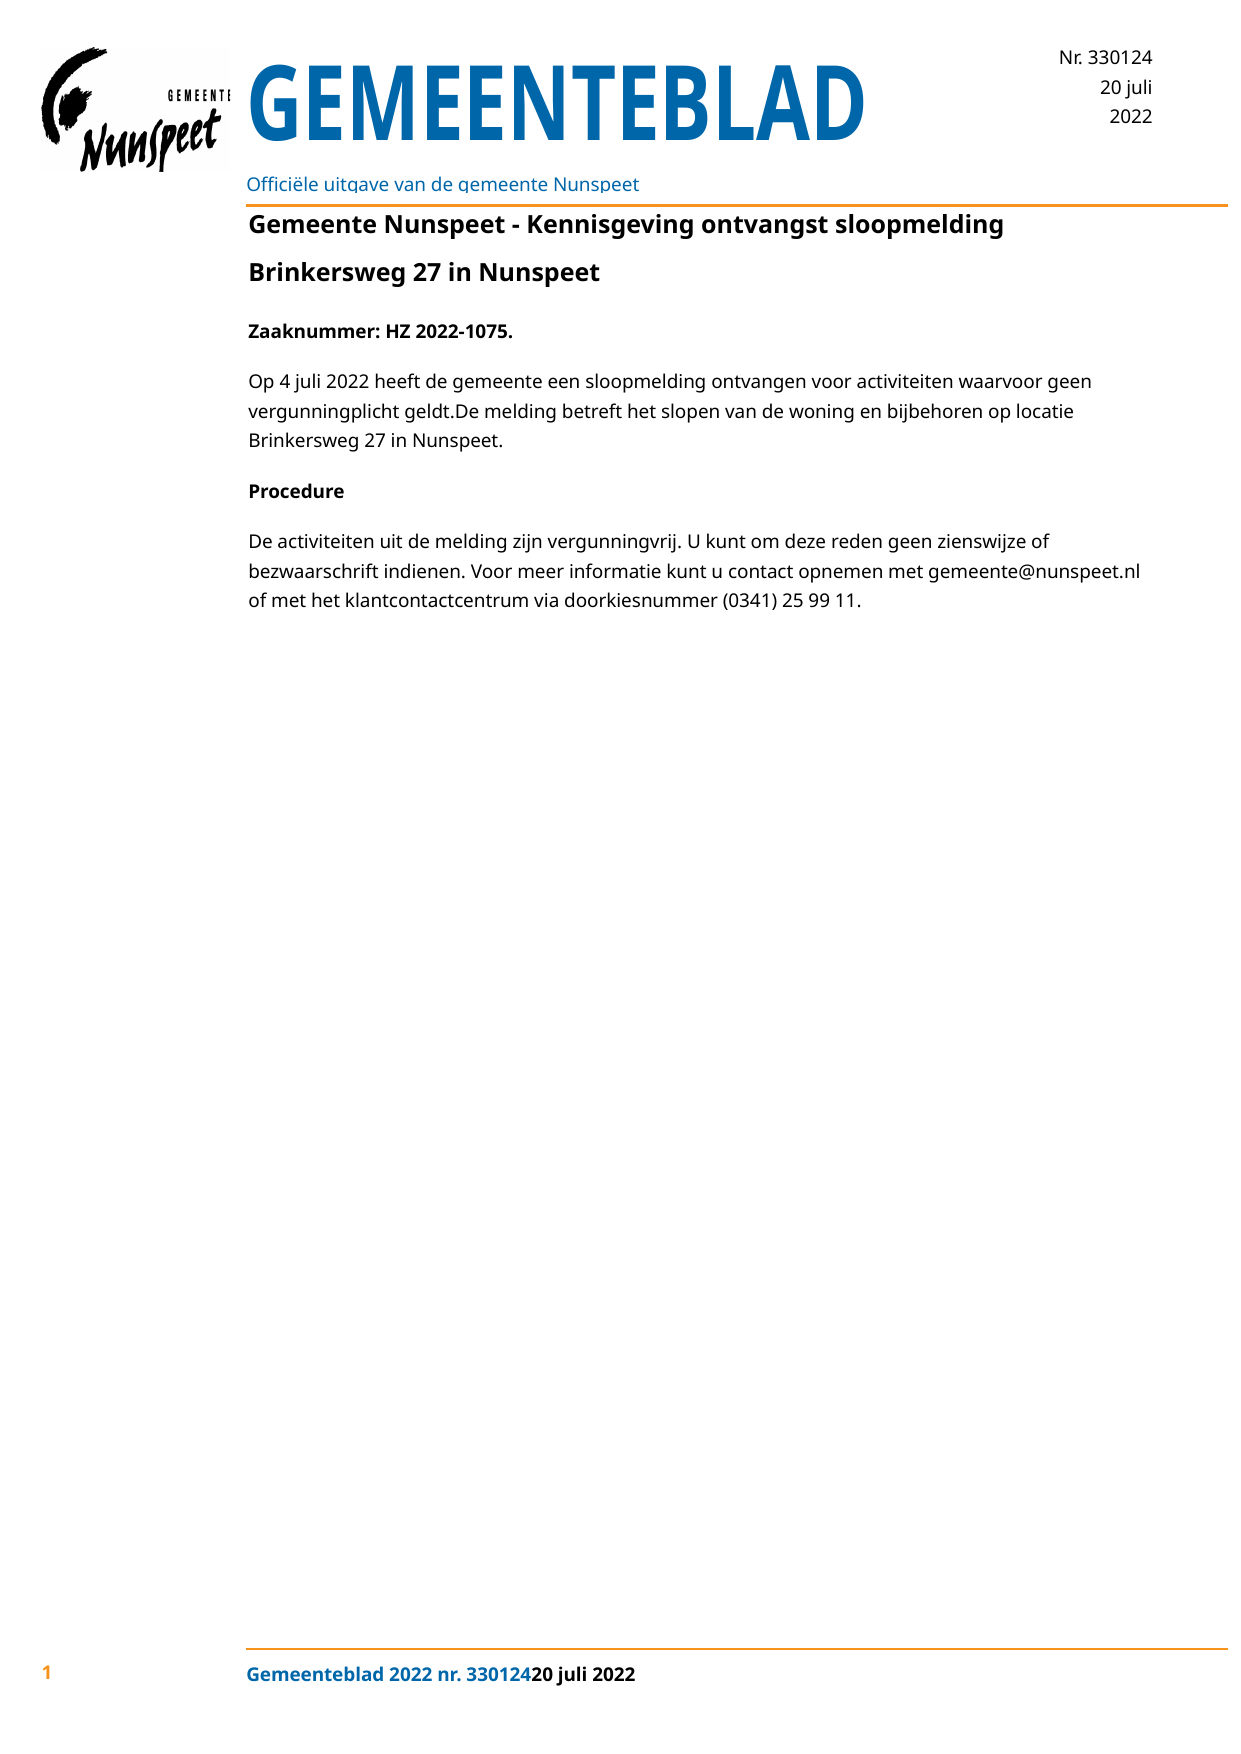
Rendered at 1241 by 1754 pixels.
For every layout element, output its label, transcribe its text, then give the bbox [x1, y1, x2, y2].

picture [41, 47, 231, 172]
text Gemeente Nunspeet - Kennisgeving ontvangst sloopmelding Brinkersweg 27 in Nunspeet [248, 207, 1152, 288]
text De activiteiten uit de melding zijn vergunningvrij. U kunt om deze reden geen zienswijze of bezwaarschrift indienen. Voor meer informatie kunt u contact opnemen met gemeente@nunspeet.nl of met het klantcontactcentrum via doorkiesnummer (0341) 25 99 11. [248, 528, 1152, 613]
text Zaaknummer: HZ 2022-1075. [248, 318, 1152, 344]
text Procedure [248, 478, 1152, 504]
text Op 4 juli 2022 heeft de gemeente een sloopmelding ontvangen voor activiteiten waarvoor geen vergunningplicht geldt.De melding betreft het slopen van de woning en bijbehoren op locatie Brinkersweg 27 in Nunspeet. [248, 368, 1152, 453]
